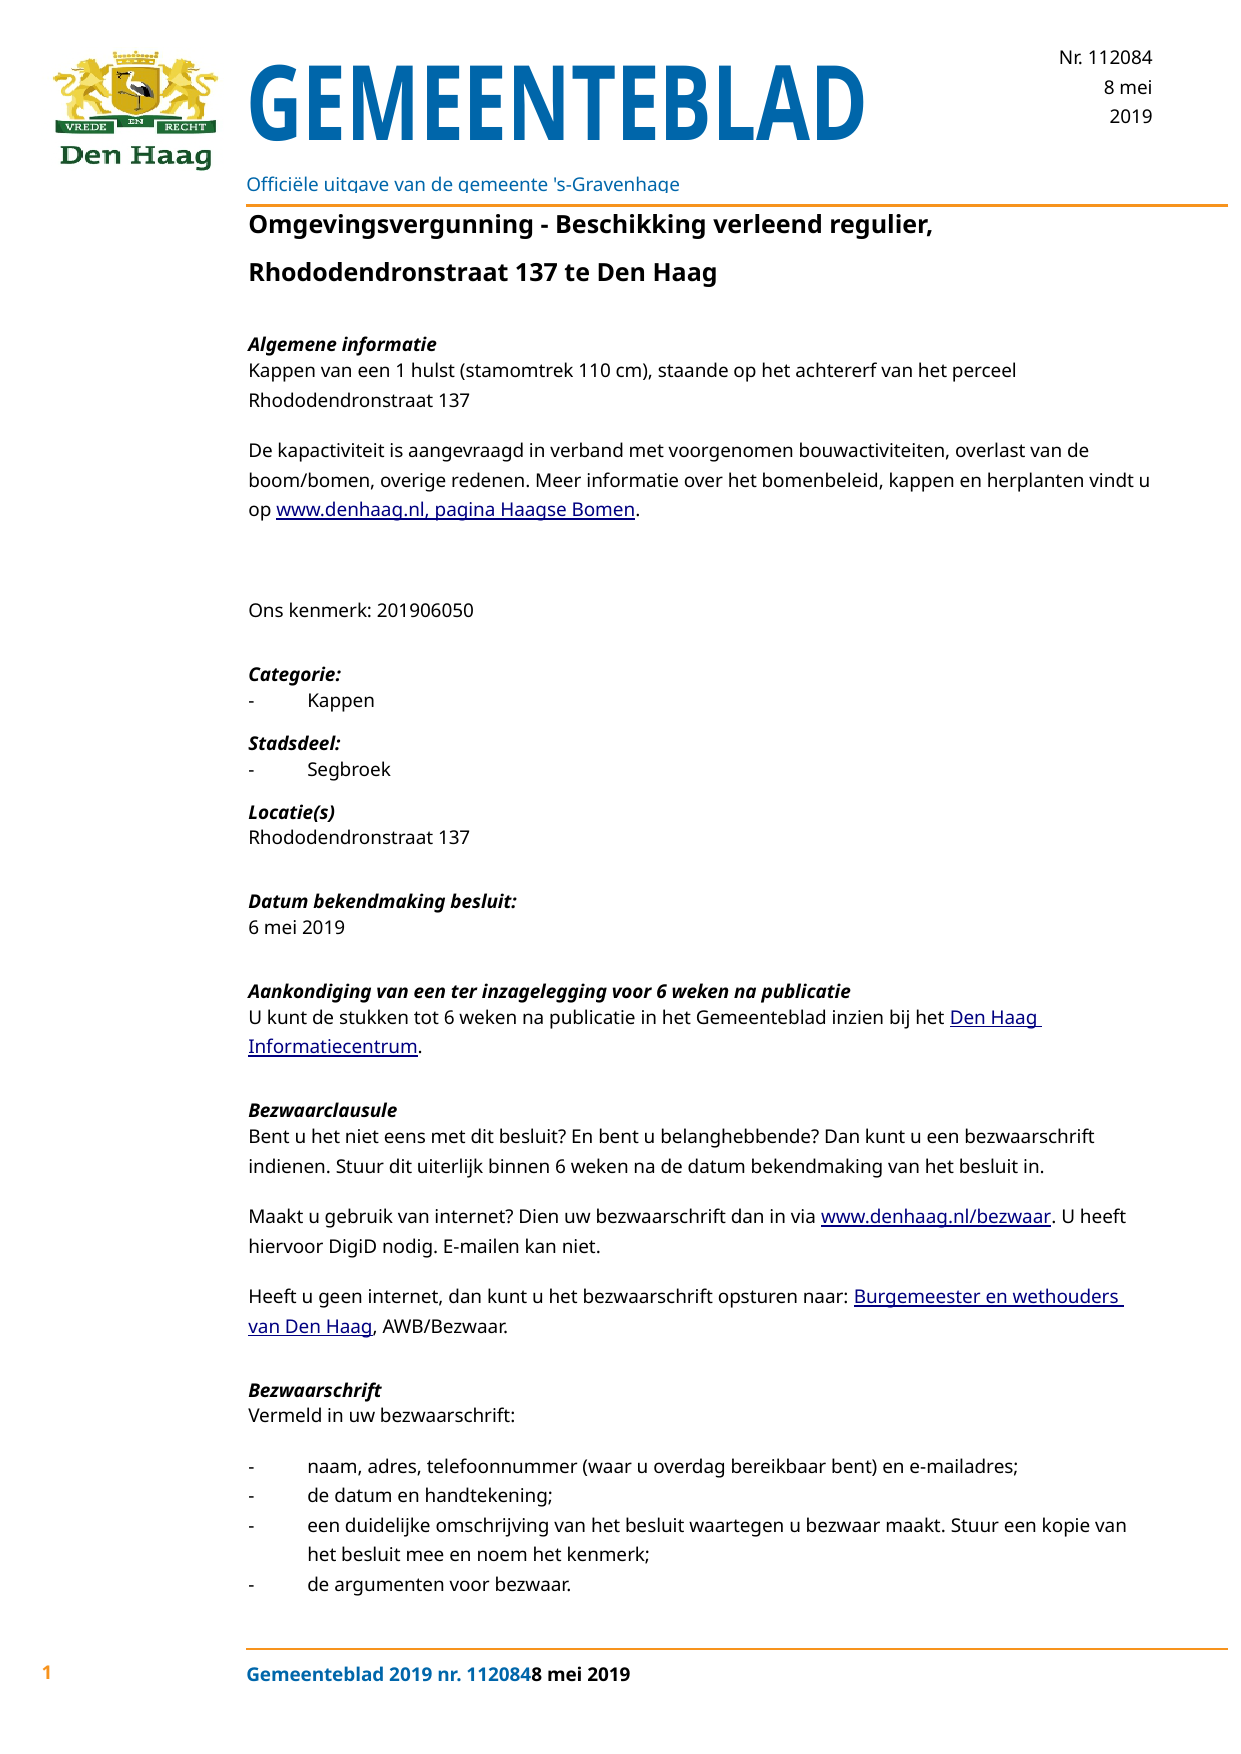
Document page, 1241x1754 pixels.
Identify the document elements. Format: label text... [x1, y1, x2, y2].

text Locatie(s) [248, 799, 1152, 824]
text Omgevingsvergunning - Beschikking verleend regulier, Rhododendronstraat 137 te Den Haag [248, 207, 1152, 288]
picture [41, 47, 231, 172]
list de datum en handtekening; [248, 1482, 1152, 1508]
list Segbroek [248, 756, 1152, 781]
list een duidelijke omschrijving van het besluit waartegen u bezwaar maakt. Stuur een kopie van het besluit mee en noem het kenmerk; [248, 1512, 1152, 1567]
text Bezwaarclausule [248, 1097, 1152, 1123]
text Stadsdeel: [248, 730, 1152, 756]
text Bent u het niet eens met dit besluit? En bent u belanghebbende? Dan kunt u een bezwaarschrift indienen. Stuur dit uiterlijk binnen 6 weken na de datum bekendmaking van het besluit in. [248, 1123, 1152, 1178]
list de argumenten voor bezwaar. [248, 1571, 1152, 1597]
text Datum bekendmaking besluit: [248, 888, 1152, 914]
text Rhododendronstraat 137 [248, 824, 1152, 850]
text Algemene informatie [248, 331, 1152, 357]
text 6 mei 2019 [248, 914, 1152, 940]
list Kappen [248, 687, 1152, 713]
text Heeft u geen internet, dan kunt u het bezwaarschrift opsturen naar: Burgemeester en wethouders van Den Haag, AWB/Bezwaar. [248, 1283, 1152, 1338]
text Maakt u gebruik van internet? Dien uw bezwaarschrift dan in via www.denhaag.nl/bezwaar. U heeft hiervoor DigiD nodig. E-mailen kan niet. [248, 1203, 1152, 1258]
text De kapactiviteit is aangevraagd in verband met voorgenomen bouwactiviteiten, overlast van de boom/bomen, overige redenen. Meer informatie over het bomenbeleid, kappen en herplanten vindt u op www.denhaag.nl, pagina Haagse Bomen. [248, 437, 1152, 522]
list naam, adres, telefoonnummer (waar u overdag bereikbaar bent) en e-mailadres; [248, 1453, 1152, 1479]
text Kappen van een 1 hulst (stamomtrek 110 cm), staande op het achtererf van het perceel Rhododendronstraat 137 [248, 357, 1152, 412]
text U kunt de stukken tot 6 weken na publicatie in het Gemeenteblad inzien bij het Den Haag Informatiecentrum. [248, 1004, 1152, 1059]
text Categorie: [248, 661, 1152, 687]
text Bezwaarschrift [248, 1377, 1152, 1402]
text Aankondiging van een ter inzagelegging voor 6 weken na publicatie [248, 978, 1152, 1004]
text Vermeld in uw bezwaarschrift: [248, 1402, 1152, 1428]
text Ons kenmerk: 201906050 [248, 597, 1152, 623]
